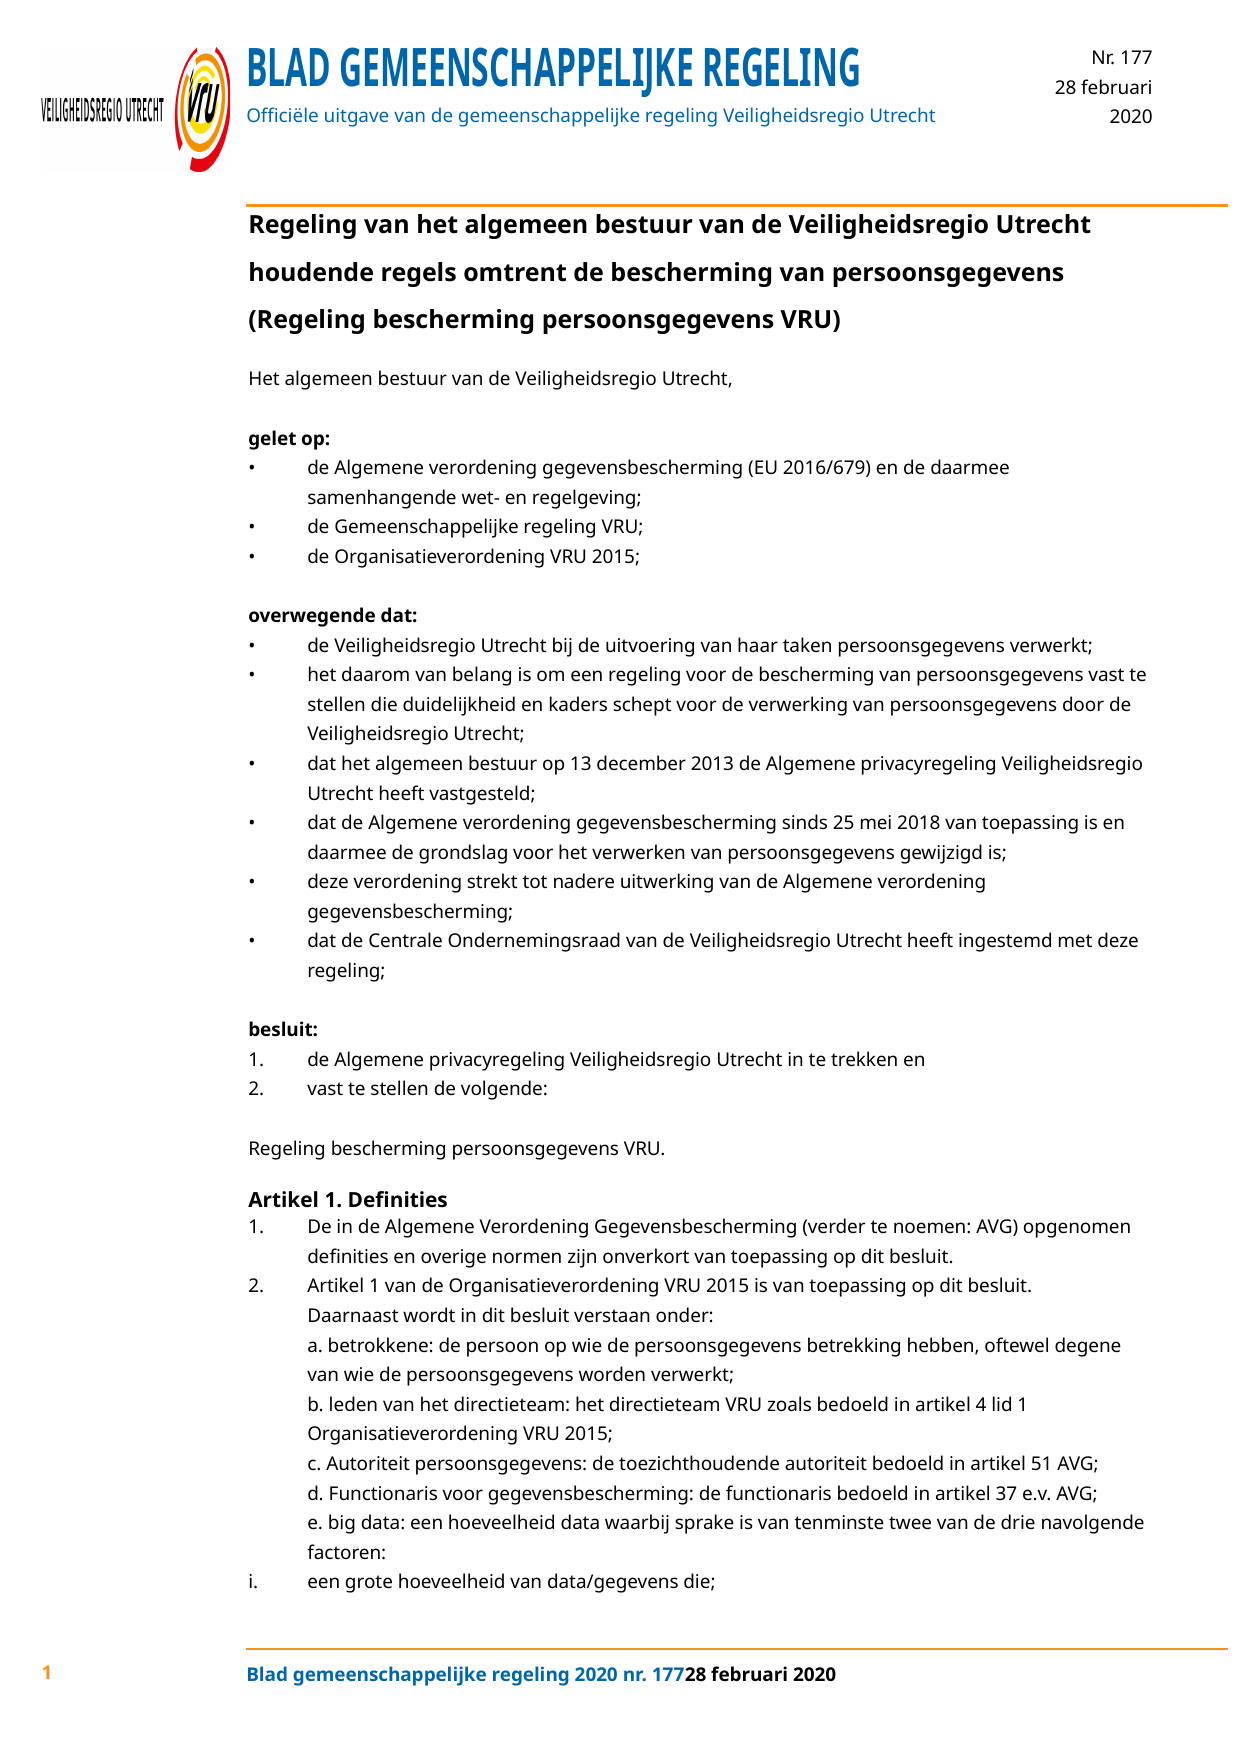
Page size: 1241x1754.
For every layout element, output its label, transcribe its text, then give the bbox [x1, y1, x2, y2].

list e. big data: een hoeveelheid data waarbij sprake is van tenminste twee van de drie navolgende factoren: [248, 1509, 1152, 1565]
list Artikel 1 van de Organisatieverordening VRU 2015 is van toepassing op dit besluit. [248, 1273, 1152, 1298]
list deze verordening strekt tot nadere uitwerking van de Algemene verordening gegevensbescherming; [248, 868, 1152, 924]
list De in de Algemene Verordening Gegevensbescherming (verder te noemen: AVG) opgenomen definities en overige normen zijn onverkort van toepassing op dit besluit. [248, 1213, 1152, 1269]
list b. leden van het directieteam: het directieteam VRU zoals bedoeld in artikel 4 lid 1 Organisatieverordening VRU 2015; [248, 1391, 1152, 1446]
list de Organisatieverordening VRU 2015; [248, 543, 1152, 569]
text besluit: [248, 1016, 1152, 1042]
list de Veiligheidsregio Utrecht bij de uitvoering van haar taken persoonsgegevens verwerkt; [248, 632, 1152, 657]
list c. Autoriteit persoonsgegevens: de toezichthoudende autoriteit bedoeld in artikel 51 AVG; [248, 1450, 1152, 1476]
text Regeling van het algemeen bestuur van de Veiligheidsregio Utrecht houdende regels omtrent de bescherming van persoonsgegevens (Regeling bescherming persoonsgegevens VRU) [248, 207, 1152, 336]
list de Algemene privacyregeling Veiligheidsregio Utrecht in te trekken en [248, 1046, 1152, 1072]
list a. betrokkene: de persoon op wie de persoonsgegevens betrekking hebben, oftewel degene van wie de persoonsgegevens worden verwerkt; [248, 1332, 1152, 1387]
text Het algemeen bestuur van de Veiligheidsregio Utrecht, [248, 366, 1152, 391]
list het daarom van belang is om een regeling voor de bescherming van persoonsgegevens vast te stellen die duidelijkheid en kaders schept voor de verwerking van persoonsgegevens door de Veiligheidsregio Utrecht; [248, 661, 1152, 746]
list dat de Algemene verordening gegevensbescherming sinds 25 mei 2018 van toepassing is en daarmee de grondslag voor het verwerken van persoonsgegevens gewijzigd is; [248, 809, 1152, 864]
text Artikel 1. Definities [248, 1185, 1152, 1213]
text overwegende dat: [248, 602, 1152, 628]
text gelet op: [248, 425, 1152, 450]
list dat de Centrale Ondernemingsraad van de Veiligheidsregio Utrecht heeft ingestemd met deze regeling; [248, 928, 1152, 983]
list een grote hoeveelheid van data/gegevens die; [248, 1568, 1152, 1594]
list vast te stellen de volgende: [248, 1076, 1152, 1101]
list de Gemeenschappelijke regeling VRU; [248, 513, 1152, 539]
list Daarnaast wordt in dit besluit verstaan onder: [248, 1302, 1152, 1328]
list d. Functionaris voor gegevensbescherming: de functionaris bedoeld in artikel 37 e.v. AVG; [248, 1480, 1152, 1506]
picture [41, 47, 231, 172]
list de Algemene verordening gegevensbescherming (EU 2016/679) en de daarmee samenhangende wet- en regelgeving; [248, 454, 1152, 509]
text Regeling bescherming persoonsgegevens VRU. [248, 1135, 1152, 1160]
list dat het algemeen bestuur op 13 december 2013 de Algemene privacyregeling Veiligheidsregio Utrecht heeft vastgesteld; [248, 750, 1152, 805]
